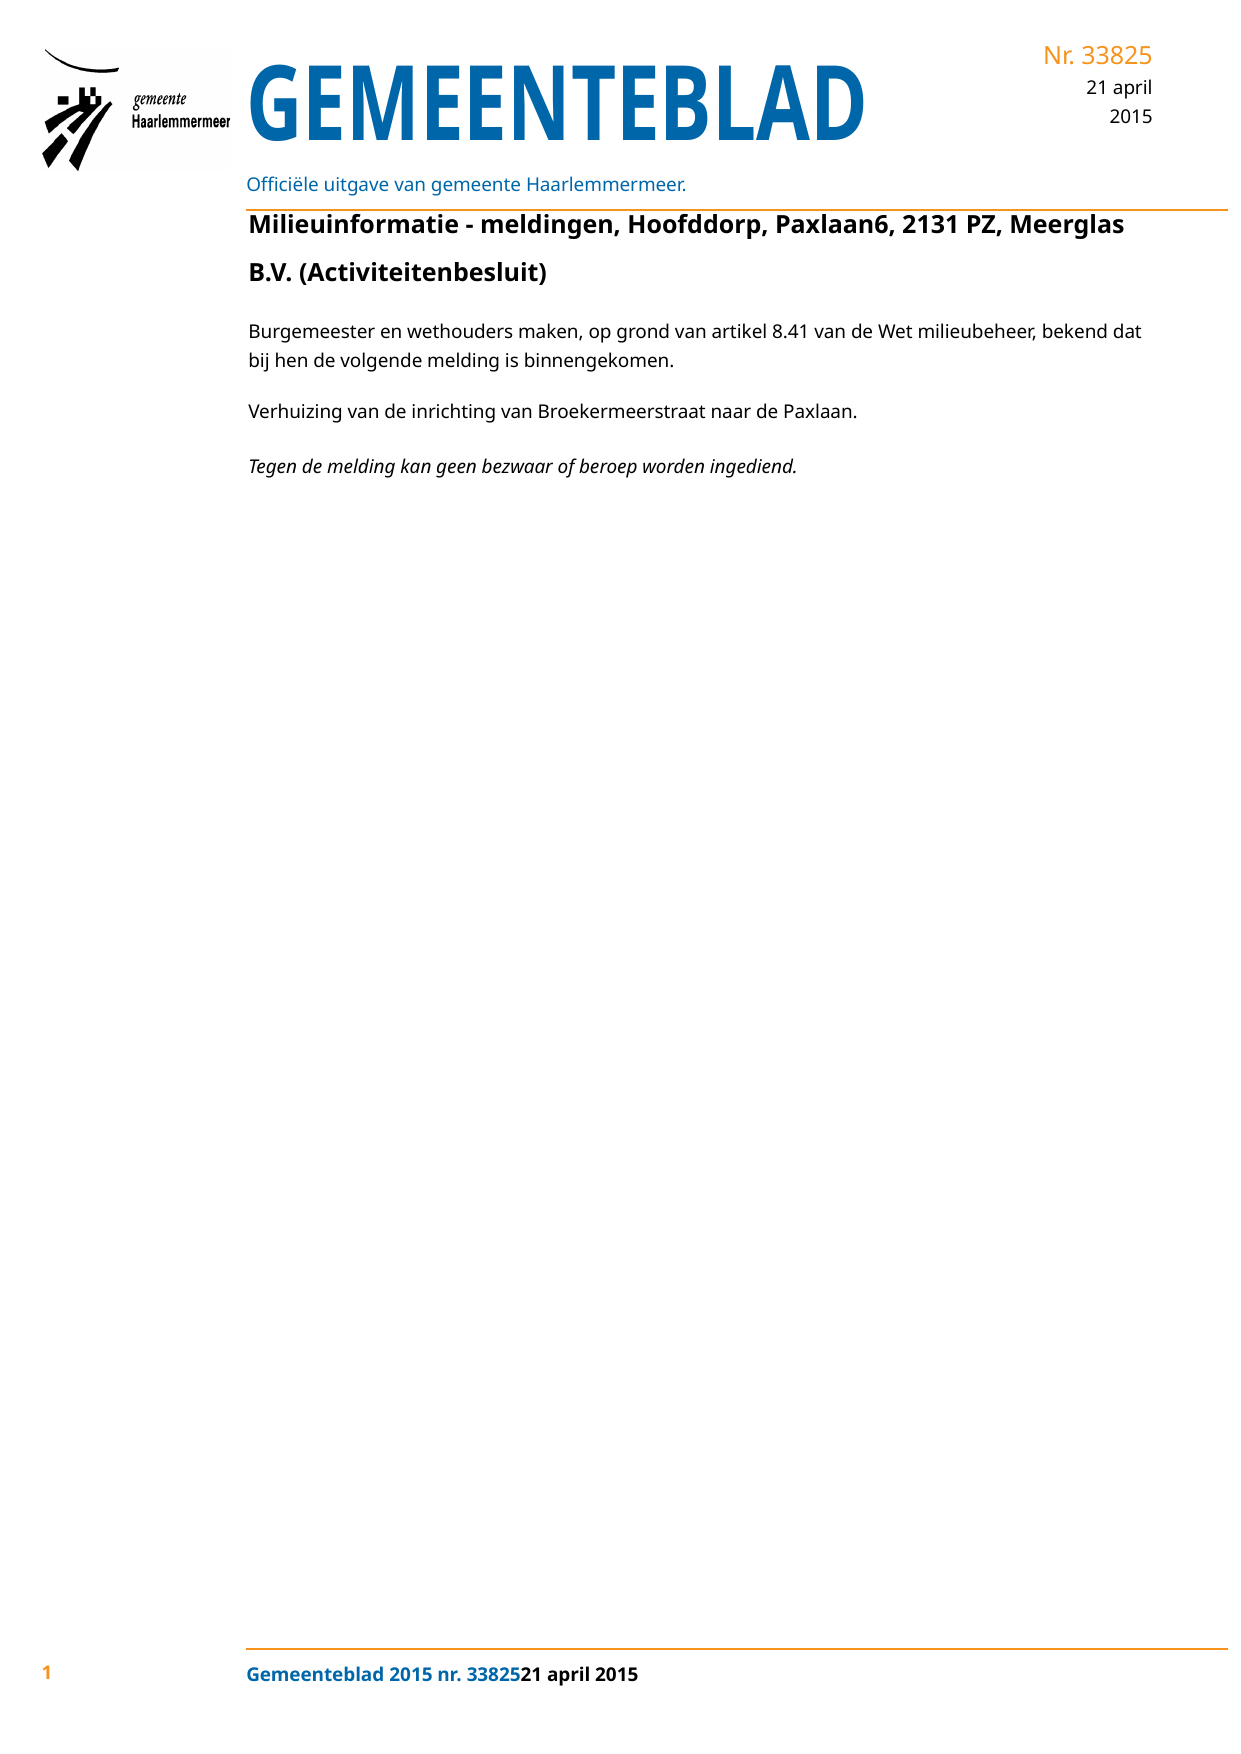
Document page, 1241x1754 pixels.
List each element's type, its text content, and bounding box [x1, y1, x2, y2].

text Milieuinformatie - meldingen, Hoofddorp, Paxlaan6, 2131 PZ, Meerglas B.V. (Activiteitenbesluit) [248, 211, 1152, 288]
text Burgemeester en wethouders maken, op grond van artikel 8.41 van de Wet milieubeheer, bekend dat bij hen de volgende melding is binnengekomen. [248, 318, 1152, 373]
text Verhuizing van de inrichting van Broekermeerstraat naar de Paxlaan. [248, 398, 1152, 424]
picture [41, 47, 231, 172]
text Tegen de melding kan geen bezwaar of beroep worden ingediend. [248, 453, 1152, 479]
